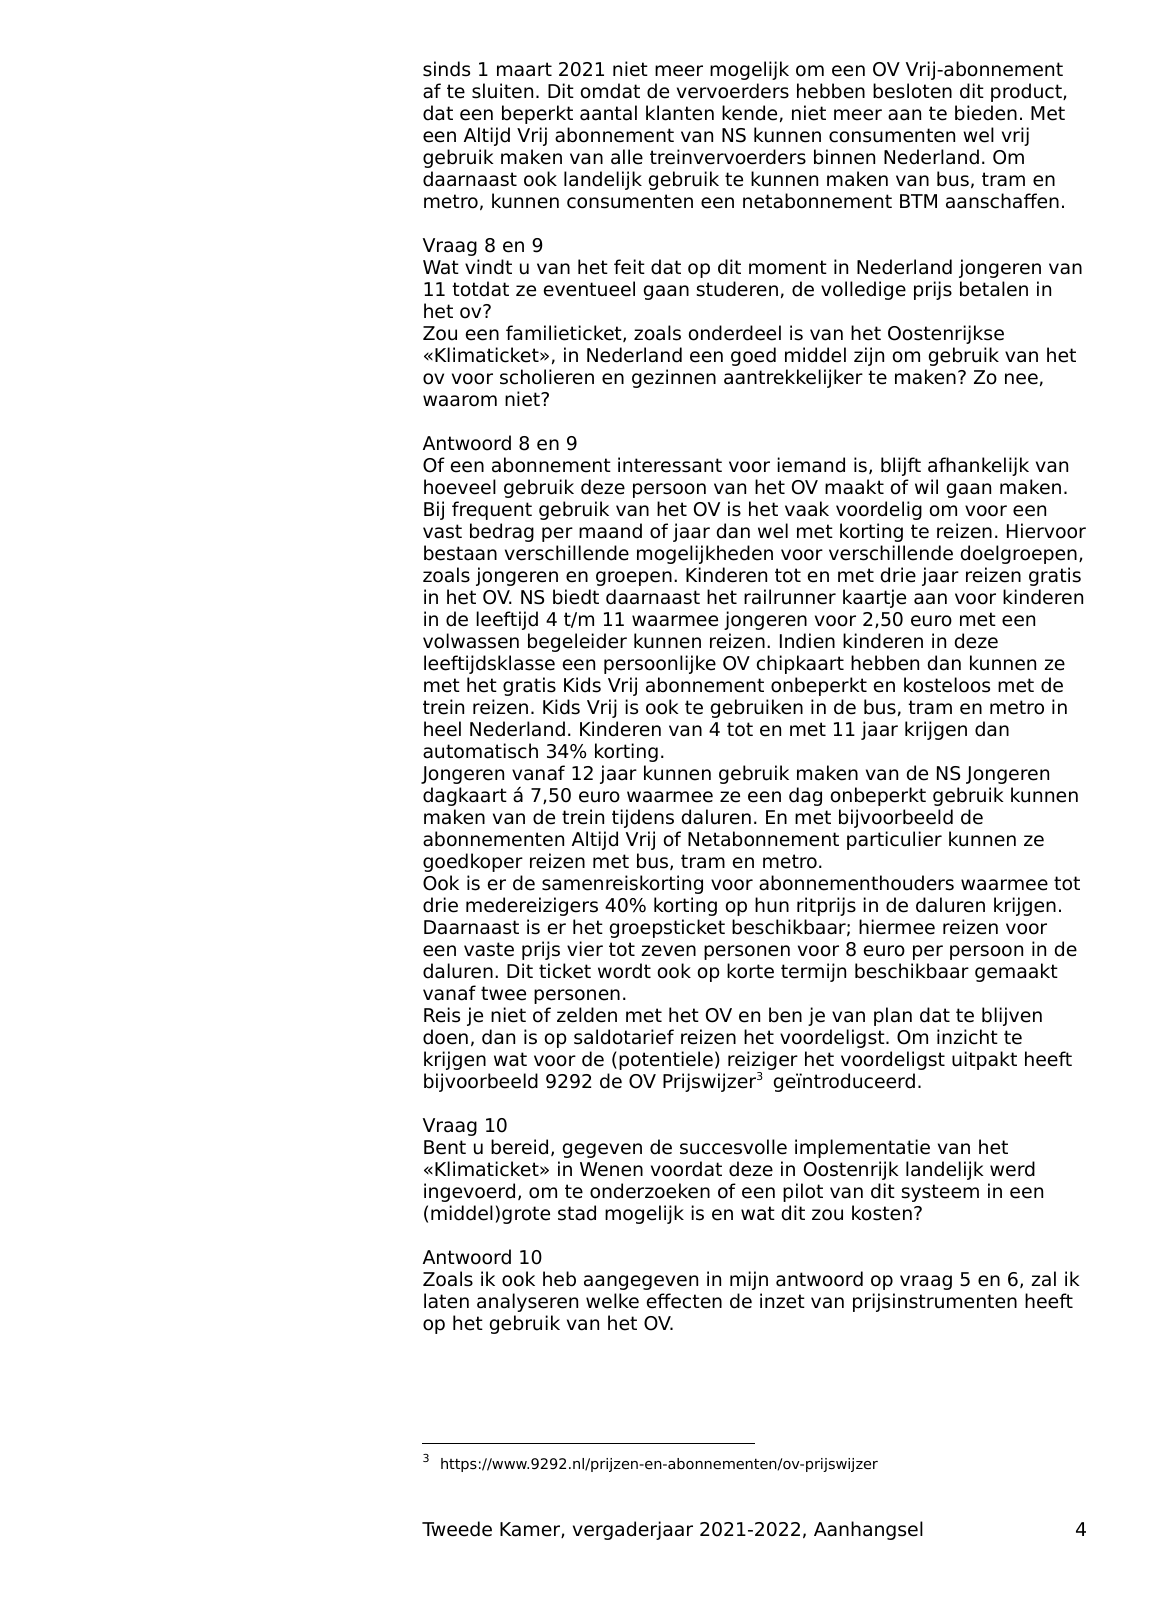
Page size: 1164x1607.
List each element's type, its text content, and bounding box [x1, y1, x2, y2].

text Of een abonnement interessant voor iemand is, blijft afhankelijk van hoeveel gebruik deze persoon van het OV maakt of wil gaan maken. Bij frequent gebruik van het OV is het vaak voordelig om voor een vast bedrag per maand of jaar dan wel met korting te reizen. Hiervoor bestaan verschillende mogelijkheden voor verschillende doelgroepen, zoals jongeren en groepen. Kinderen tot en met drie jaar reizen gratis in het OV. NS biedt daarnaast het railrunner kaartje aan voor kinderen in de leeftijd 4 t/m 11 waarmee jongeren voor 2,50 euro met een volwassen begeleider kunnen reizen. Indien kinderen in deze leeftijdsklasse een persoonlijke OV chipkaart hebben dan kunnen ze met het gratis Kids Vrij abonnement onbeperkt en kosteloos met de trein reizen. Kids Vrij is ook te gebruiken in de bus, tram en metro in heel Nederland. Kinderen van 4 tot en met 11 jaar krijgen dan automatisch 34% korting. [422, 455, 1087, 763]
text Jongeren vanaf 12 jaar kunnen gebruik maken van de NS Jongeren dagkaart á 7,50 euro waarmee ze een dag onbeperkt gebruik kunnen maken van de trein tijdens daluren. En met bijvoorbeeld de abonnementen Altijd Vrij of Netabonnement particulier kunnen ze goedkoper reizen met bus, tram en metro. [422, 763, 1087, 873]
text Wat vindt u van het feit dat op dit moment in Nederland jongeren van 11 totdat ze eventueel gaan studeren, de volledige prijs betalen in het ov? [422, 257, 1087, 323]
text https://www.9292.nl/prijzen-en-abonnementen/ov-prijswijzer [422, 1452, 1087, 1474]
text Antwoord 10 [422, 1247, 1087, 1269]
text Zoals ik ook heb aangegeven in mijn antwoord op vraag 5 en 6, zal ik laten analyseren welke effecten de inzet van prijsinstrumenten heeft op het gebruik van het OV. [422, 1269, 1087, 1335]
text Ook is er de samenreiskorting voor abonnementhouders waarmee tot drie medereizigers 40% korting op hun ritprijs in de daluren krijgen. Daarnaast is er het groepsticket beschikbaar; hiermee reizen voor een vaste prijs vier tot zeven personen voor 8 euro per persoon in de daluren. Dit ticket wordt ook op korte termijn beschikbaar gemaakt vanaf twee personen. [422, 873, 1087, 1004]
text sinds 1 maart 2021 niet meer mogelijk om een OV Vrij-abonnement af te sluiten. Dit omdat de vervoerders hebben besloten dit product, dat een beperkt aantal klanten kende, niet meer aan te bieden. Met een Altijd Vrij abonnement van NS kunnen consumenten wel vrij gebruik maken van alle treinvervoerders binnen Nederland. Om daarnaast ook landelijk gebruik te kunnen maken van bus, tram en metro, kunnen consumenten een netabonnement BTM aanschaffen. [422, 59, 1087, 213]
text Antwoord 8 en 9 [422, 433, 1087, 455]
text Zou een familieticket, zoals onderdeel is van het Oostenrijkse «Klimaticket», in Nederland een goed middel zijn om gebruik van het ov voor scholieren en gezinnen aantrekkelijker te maken? Zo nee, waarom niet? [422, 323, 1087, 411]
text Vraag 8 en 9 [422, 235, 1087, 257]
text Vraag 10 [422, 1115, 1087, 1137]
text Reis je niet of zelden met het OV en ben je van plan dat te blijven doen, dan is op saldotarief reizen het voordeligst. Om inzicht te krijgen wat voor de (potentiele) reiziger het voordeligst uitpakt heeft bijvoorbeeld 9292 de OV Prijswijzer geïntroduceerd. [422, 1004, 1087, 1092]
text Bent u bereid, gegeven de succesvolle implementatie van het «Klimaticket» in Wenen voordat deze in Oostenrijk landelijk werd ingevoerd, om te onderzoeken of een pilot van dit systeem in een (middel)grote stad mogelijk is en wat dit zou kosten? [422, 1137, 1087, 1224]
